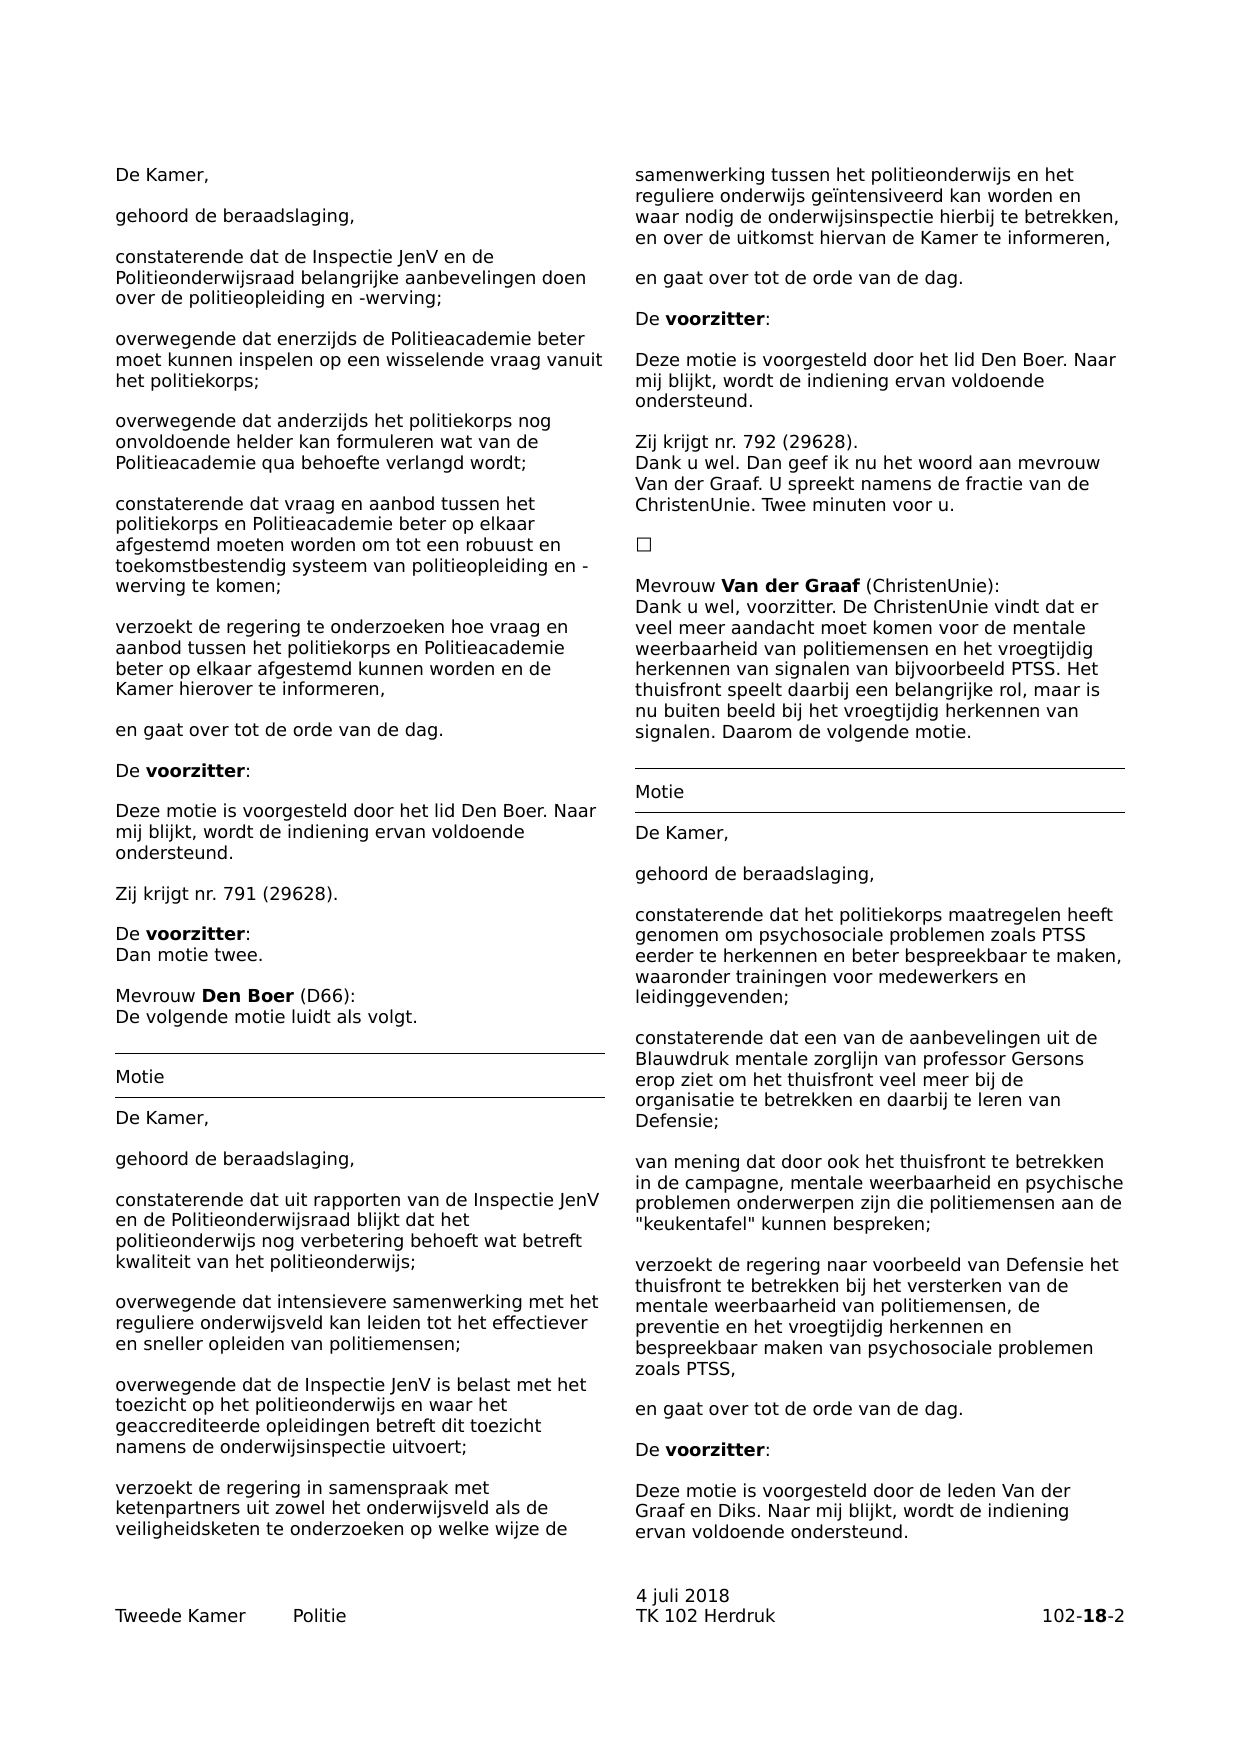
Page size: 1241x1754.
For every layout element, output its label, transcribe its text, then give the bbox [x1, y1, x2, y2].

text overwegende dat intensievere samenwerking met het reguliere onderwijsveld kan leiden tot het effectiever en sneller opleiden van politiemensen; [115, 1292, 605, 1354]
text Zij krijgt nr. 791 (29628). [115, 883, 605, 904]
text De voorzitter: [635, 1440, 1125, 1461]
text De voorzitter: [115, 924, 605, 945]
text Deze motie is voorgesteld door de leden Van der Graaf en Diks. Naar mij blijkt, wordt de indiening ervan voldoende ondersteund. [635, 1481, 1125, 1543]
text Deze motie is voorgesteld door het lid Den Boer. Naar mij blijkt, wordt de indiening ervan voldoende ondersteund. [115, 801, 605, 863]
text Zij krijgt nr. 792 (29628). [635, 432, 1125, 453]
text overwegende dat de Inspectie JenV is belast met het toezicht op het politieonderwijs en waar het geaccrediteerde opleidingen betreft dit toezicht namens de onderwijsinspectie uitvoert; [115, 1374, 605, 1457]
text gehoord de beraadslaging, [115, 1149, 605, 1169]
text De Kamer, [115, 165, 605, 186]
text gehoord de beraadslaging, [115, 206, 605, 227]
text constaterende dat een van de aanbevelingen uit de Blauwdruk mentale zorglijn van professor Gersons erop ziet om het thuisfront veel meer bij de organisatie te betrekken en daarbij te leren van Defensie; [635, 1028, 1125, 1132]
text Dank u wel. Dan geef ik nu het woord aan mevrouw Van der Graaf. U spreekt namens de fractie van de ChristenUnie. Twee minuten voor u. [635, 453, 1125, 515]
text gehoord de beraadslaging, [635, 864, 1125, 884]
text samenwerking tussen het politieonderwijs en het reguliere onderwijs geïntensiveerd kan worden en waar nodig de onderwijsinspectie hierbij te betrekken, en over de uitkomst hiervan de Kamer te informeren, [635, 165, 1125, 248]
text Dan motie twee. [115, 945, 605, 966]
text overwegende dat enerzijds de Politieacademie beter moet kunnen inspelen op een wisselende vraag vanuit het politiekorps; [115, 329, 605, 391]
text De voorzitter: [115, 761, 605, 781]
text Mevrouw Van der Graaf (ChristenUnie): [635, 576, 1125, 597]
text van mening dat door ook het thuisfront te betrekken in de campagne, mentale weerbaarheid en psychische problemen onderwerpen zijn die politiemensen aan de "keukentafel" kunnen bespreken; [635, 1152, 1125, 1235]
text Motie [635, 782, 1125, 803]
text Dank u wel, voorzitter. De ChristenUnie vindt dat er veel meer aandacht moet komen voor de mentale weerbaarheid van politiemensen en het vroegtijdig herkennen van signalen van bijvoorbeeld PTSS. Het thuisfront speelt daarbij een belangrijke rol, maar is nu buiten beeld bij het vroegtijdig herkennen van signalen. Daarom de volgende motie. [635, 597, 1125, 742]
text constaterende dat vraag en aanbod tussen het politiekorps en Politieacademie beter op elkaar afgestemd moeten worden om tot een robuust en toekomstbestendig systeem van politieopleiding en -werving te komen; [115, 493, 605, 597]
text Mevrouw Den Boer (D66): [115, 986, 605, 1007]
text De Kamer, [115, 1108, 605, 1129]
text en gaat over tot de orde van de dag. [115, 720, 605, 741]
text verzoekt de regering te onderzoeken hoe vraag en aanbod tussen het politiekorps en Politieacademie beter op elkaar afgestemd kunnen worden en de Kamer hierover te informeren, [115, 617, 605, 700]
text en gaat over tot de orde van de dag. [635, 268, 1125, 289]
text en gaat over tot de orde van de dag. [635, 1399, 1125, 1420]
text De voorzitter: [635, 309, 1125, 330]
text ⬜ [635, 535, 1125, 556]
text verzoekt de regering in samenspraak met ketenpartners uit zowel het onderwijsveld als de veiligheidsketen te onderzoeken op welke wijze de [115, 1477, 605, 1540]
text Motie [115, 1067, 605, 1088]
text De volgende motie luidt als volgt. [115, 1007, 605, 1027]
text De Kamer, [635, 823, 1125, 844]
text overwegende dat anderzijds het politiekorps nog onvoldoende helder kan formuleren wat van de Politieacademie qua behoefte verlangd wordt; [115, 411, 605, 473]
text constaterende dat de Inspectie JenV en de Politieonderwijsraad belangrijke aanbevelingen doen over de politieopleiding en -werving; [115, 247, 605, 309]
text constaterende dat het politiekorps maatregelen heeft genomen om psychosociale problemen zoals PTSS eerder te herkennen en beter bespreekbaar te maken, waaronder trainingen voor medewerkers en leidinggevenden; [635, 904, 1125, 1008]
text Deze motie is voorgesteld door het lid Den Boer. Naar mij blijkt, wordt de indiening ervan voldoende ondersteund. [635, 350, 1125, 412]
text constaterende dat uit rapporten van de Inspectie JenV en de Politieonderwijsraad blijkt dat het politieonderwijs nog verbetering behoeft wat betreft kwaliteit van het politieonderwijs; [115, 1189, 605, 1272]
text verzoekt de regering naar voorbeeld van Defensie het thuisfront te betrekken bij het versterken van de mentale weerbaarheid van politiemensen, de preventie en het vroegtijdig herkennen en bespreekbaar maken van psychosociale problemen zoals PTSS, [635, 1255, 1125, 1379]
